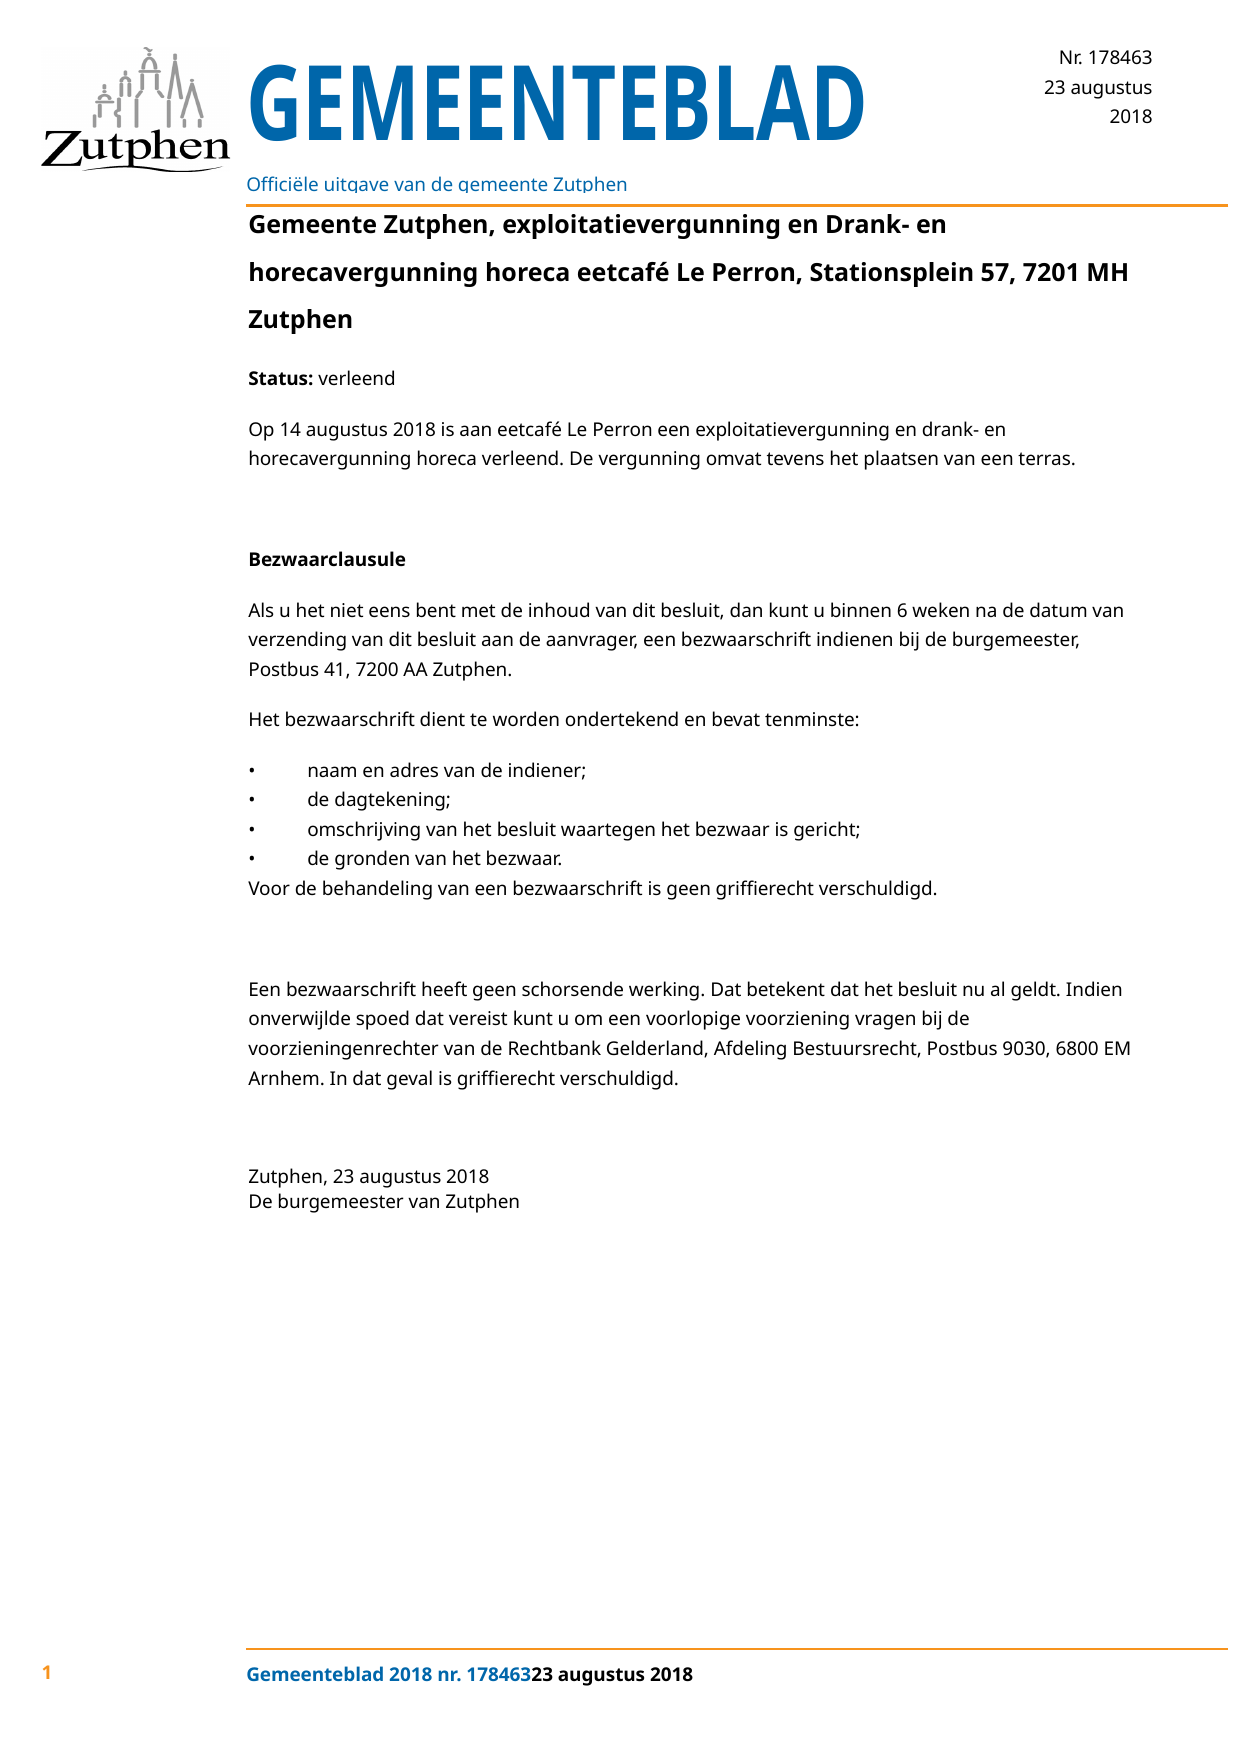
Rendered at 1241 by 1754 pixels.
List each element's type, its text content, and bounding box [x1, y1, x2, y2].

text De burgemeester van Zutphen [248, 1189, 1152, 1214]
text Op 14 augustus 2018 is aan eetcafé Le Perron een exploitatievergunning en drank- en horecavergunning horeca verleend. De vergunning omvat tevens het plaatsen van een terras. [248, 416, 1152, 471]
list omschrijving van het besluit waartegen het bezwaar is gericht; [248, 816, 1152, 842]
text Gemeente Zutphen, exploitatievergunning en Drank- en horecavergunning horeca eetcafé Le Perron, Stationsplein 57, 7201 MH Zutphen [248, 207, 1152, 336]
text Het bezwaarschrift dient te worden ondertekend en bevat tenminste: [248, 706, 1152, 732]
text Een bezwaarschrift heeft geen schorsende werking. Dat betekent dat het besluit nu al geldt. Indien onverwijlde spoed dat vereist kunt u om een voorlopige voorziening vragen bij de voorzieningenrechter van de Rechtbank Gelderland, Afdeling Bestuursrecht, Postbus 9030, 6800 EM Arnhem. In dat geval is griffierecht verschuldigd. [248, 976, 1152, 1090]
text Zutphen, 23 augustus 2018 [248, 1163, 1152, 1189]
list de dagtekening; [248, 786, 1152, 812]
list naam en adres van de indiener; [248, 757, 1152, 782]
text Status: verleend [248, 366, 1152, 391]
text Voor de behandeling van een bezwaarschrift is geen griffierecht verschuldigd. [248, 875, 1152, 901]
list de gronden van het bezwaar. [248, 846, 1152, 871]
text Bezwaarclausule [248, 546, 1152, 572]
picture [41, 47, 231, 172]
text Als u het niet eens bent met de inhoud van dit besluit, dan kunt u binnen 6 weken na de datum van verzending van dit besluit aan de aanvrager, een bezwaarschrift indienen bij de burgemeester, Postbus 41, 7200 AA Zutphen. [248, 597, 1152, 682]
